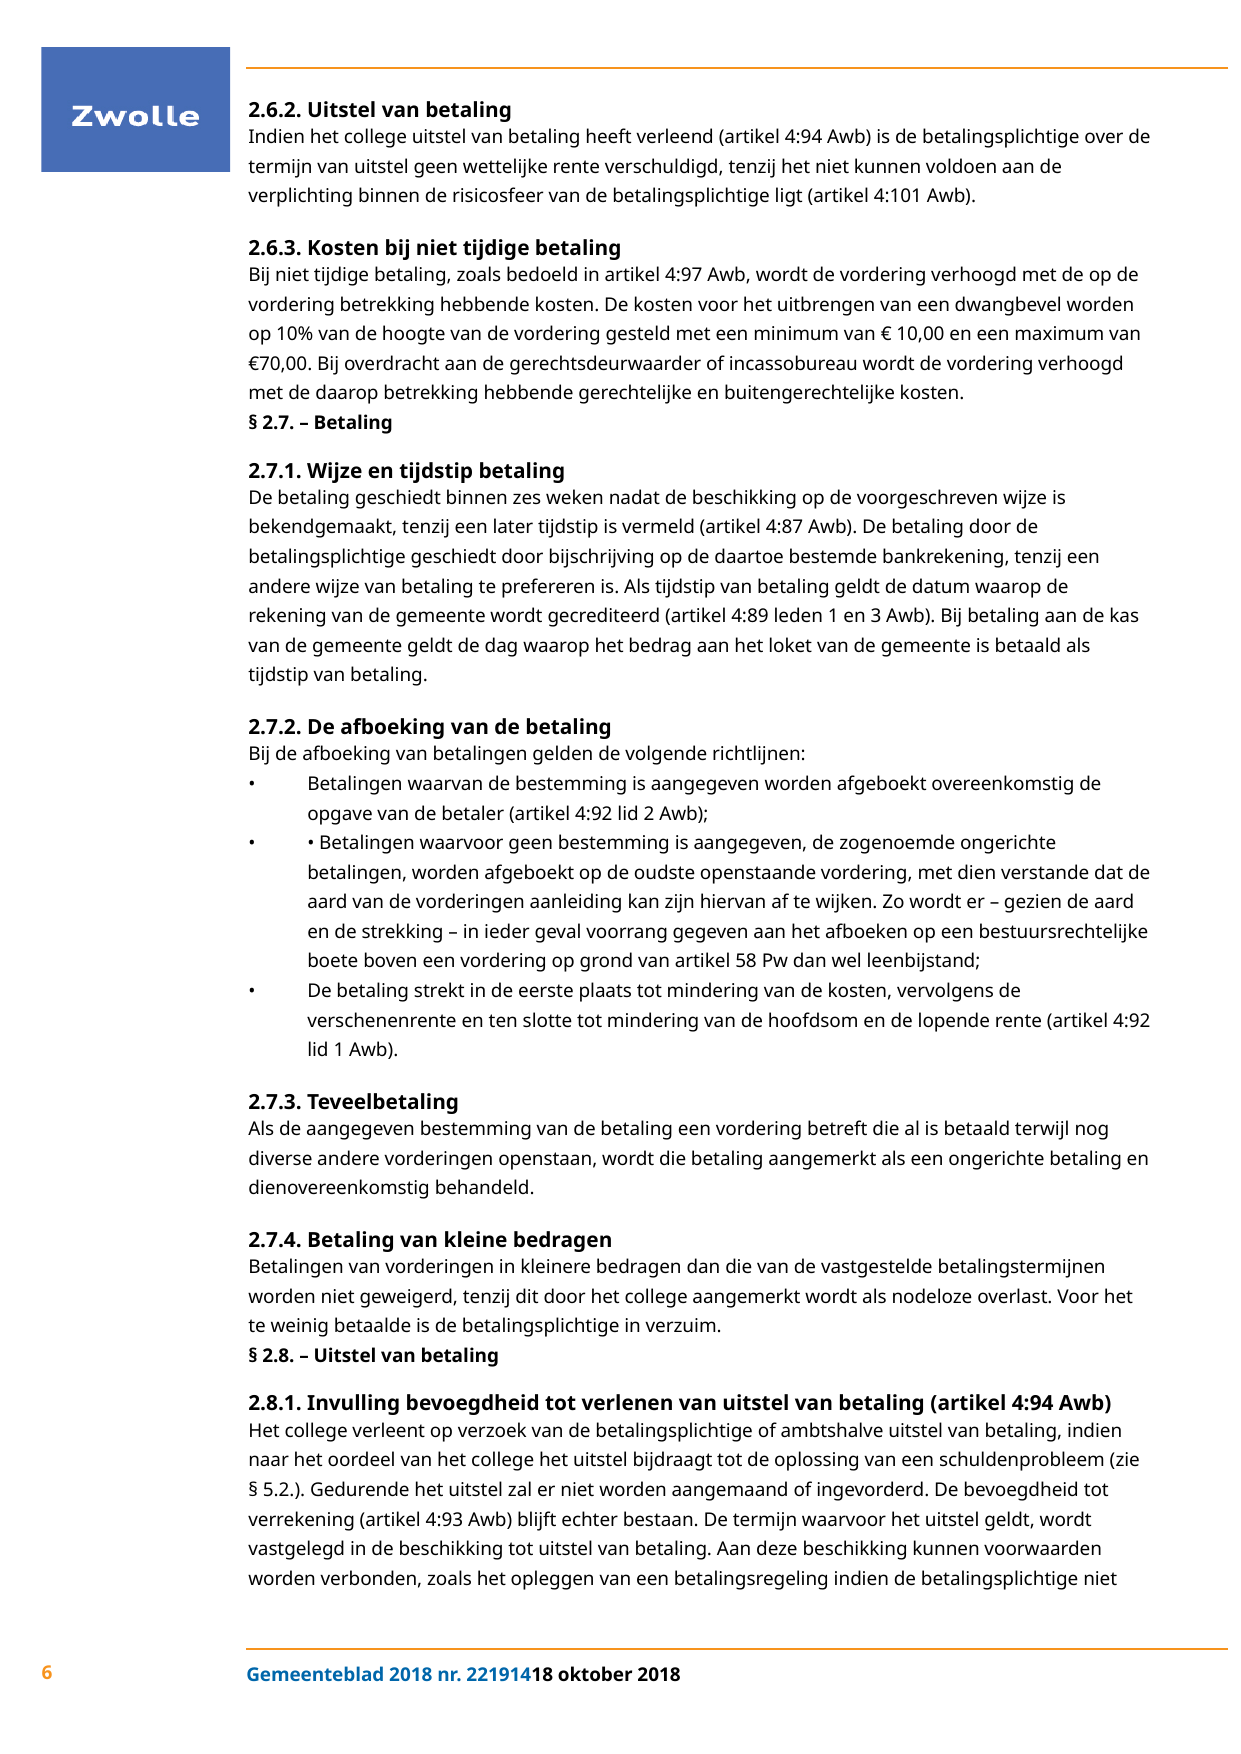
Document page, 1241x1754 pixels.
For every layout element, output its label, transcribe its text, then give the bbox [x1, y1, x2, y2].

text 2.7.1. Wijze en tijdstip betaling [248, 456, 1152, 484]
list • Betalingen waarvoor geen bestemming is aangegeven, de zogenoemde ongerichte betalingen, worden afgeboekt op de oudste openstaande vordering, met dien verstande dat de aard van de vorderingen aanleiding kan zijn hiervan af te wijken. Zo wordt er – gezien de aard en de strekking – in ieder geval voorrang gegeven aan het afboeken op een bestuursrechtelijke boete boven een vordering op grond van artikel 58 Pw dan wel leenbijstand; [248, 829, 1152, 973]
text 2.7.4. Betaling van kleine bedragen [248, 1225, 1152, 1253]
text 2.7.2. De afboeking van de betaling [248, 712, 1152, 741]
picture [41, 47, 231, 172]
text Bij de afboeking van betalingen gelden de volgende richtlijnen: [248, 741, 1152, 766]
text § 2.7. – Betaling [248, 409, 1152, 435]
text Betalingen van vorderingen in kleinere bedragen dan die van de vastgestelde betalingstermijnen worden niet geweigerd, tenzij dit door het college aangemerkt wordt als nodeloze overlast. Voor het te weinig betaalde is de betalingsplichtige in verzuim. [248, 1253, 1152, 1338]
text Als de aangegeven bestemming van de betaling een vordering betreft die al is betaald terwijl nog diverse andere vorderingen openstaan, wordt die betaling aangemerkt als een ongerichte betaling en dienovereenkomstig behandeld. [248, 1115, 1152, 1200]
text Het college verleent op verzoek van de betalingsplichtige of ambtshalve uitstel van betaling, indien naar het oordeel van het college het uitstel bijdraagt tot de oplossing van een schuldenprobleem (zie § 5.2.). Gedurende het uitstel zal er niet worden aangemaand of ingevorderd. De bevoegdheid tot verrekening (artikel 4:93 Awb) blijft echter bestaan. De termijn waarvoor het uitstel geldt, wordt vastgelegd in de beschikking tot uitstel van betaling. Aan deze beschikking kunnen voorwaarden worden verbonden, zoals het opleggen van een betalingsregeling indien de betalingsplichtige niet [248, 1417, 1152, 1591]
text 2.7.3. Teveelbetaling [248, 1087, 1152, 1115]
text Bij niet tijdige betaling, zoals bedoeld in artikel 4:97 Awb, wordt de vordering verhoogd met de op de vordering betrekking hebbende kosten. De kosten voor het uitbrengen van een dwangbevel worden op 10% van de hoogte van de vordering gesteld met een minimum van € 10,00 en een maximum van €70,00. Bij overdracht aan de gerechtsdeurwaarder of incassobureau wordt de vordering verhoogd met de daarop betrekking hebbende gerechtelijke en buitengerechtelijke kosten. [248, 261, 1152, 405]
text § 2.8. – Uitstel van betaling [248, 1342, 1152, 1368]
text De betaling geschiedt binnen zes weken nadat de beschikking op de voorgeschreven wijze is bekendgemaakt, tenzij een later tijdstip is vermeld (artikel 4:87 Awb). De betaling door de betalingsplichtige geschiedt door bijschrijving op de daartoe bestemde bankrekening, tenzij een andere wijze van betaling te prefereren is. Als tijdstip van betaling geldt de datum waarop de rekening van de gemeente wordt gecrediteerd (artikel 4:89 leden 1 en 3 Awb). Bij betaling aan de kas van de gemeente geldt de dag waarop het bedrag aan het loket van de gemeente is betaald als tijdstip van betaling. [248, 484, 1152, 687]
text 2.6.3. Kosten bij niet tijdige betaling [248, 233, 1152, 261]
list De betaling strekt in de eerste plaats tot mindering van de kosten, vervolgens de verschenenrente en ten slotte tot mindering van de hoofdsom en de lopende rente (artikel 4:92 lid 1 Awb). [248, 977, 1152, 1062]
list Betalingen waarvan de bestemming is aangegeven worden afgeboekt overeenkomstig de opgave van de betaler (artikel 4:92 lid 2 Awb); [248, 770, 1152, 825]
text 2.6.2. Uitstel van betaling [248, 95, 1152, 123]
text Indien het college uitstel van betaling heeft verleend (artikel 4:94 Awb) is de betalingsplichtige over de termijn van uitstel geen wettelijke rente verschuldigd, tenzij het niet kunnen voldoen aan de verplichting binnen de risicosfeer van de betalingsplichtige ligt (artikel 4:101 Awb). [248, 123, 1152, 208]
text 2.8.1. Invulling bevoegdheid tot verlenen van uitstel van betaling (artikel 4:94 Awb) [248, 1388, 1152, 1417]
